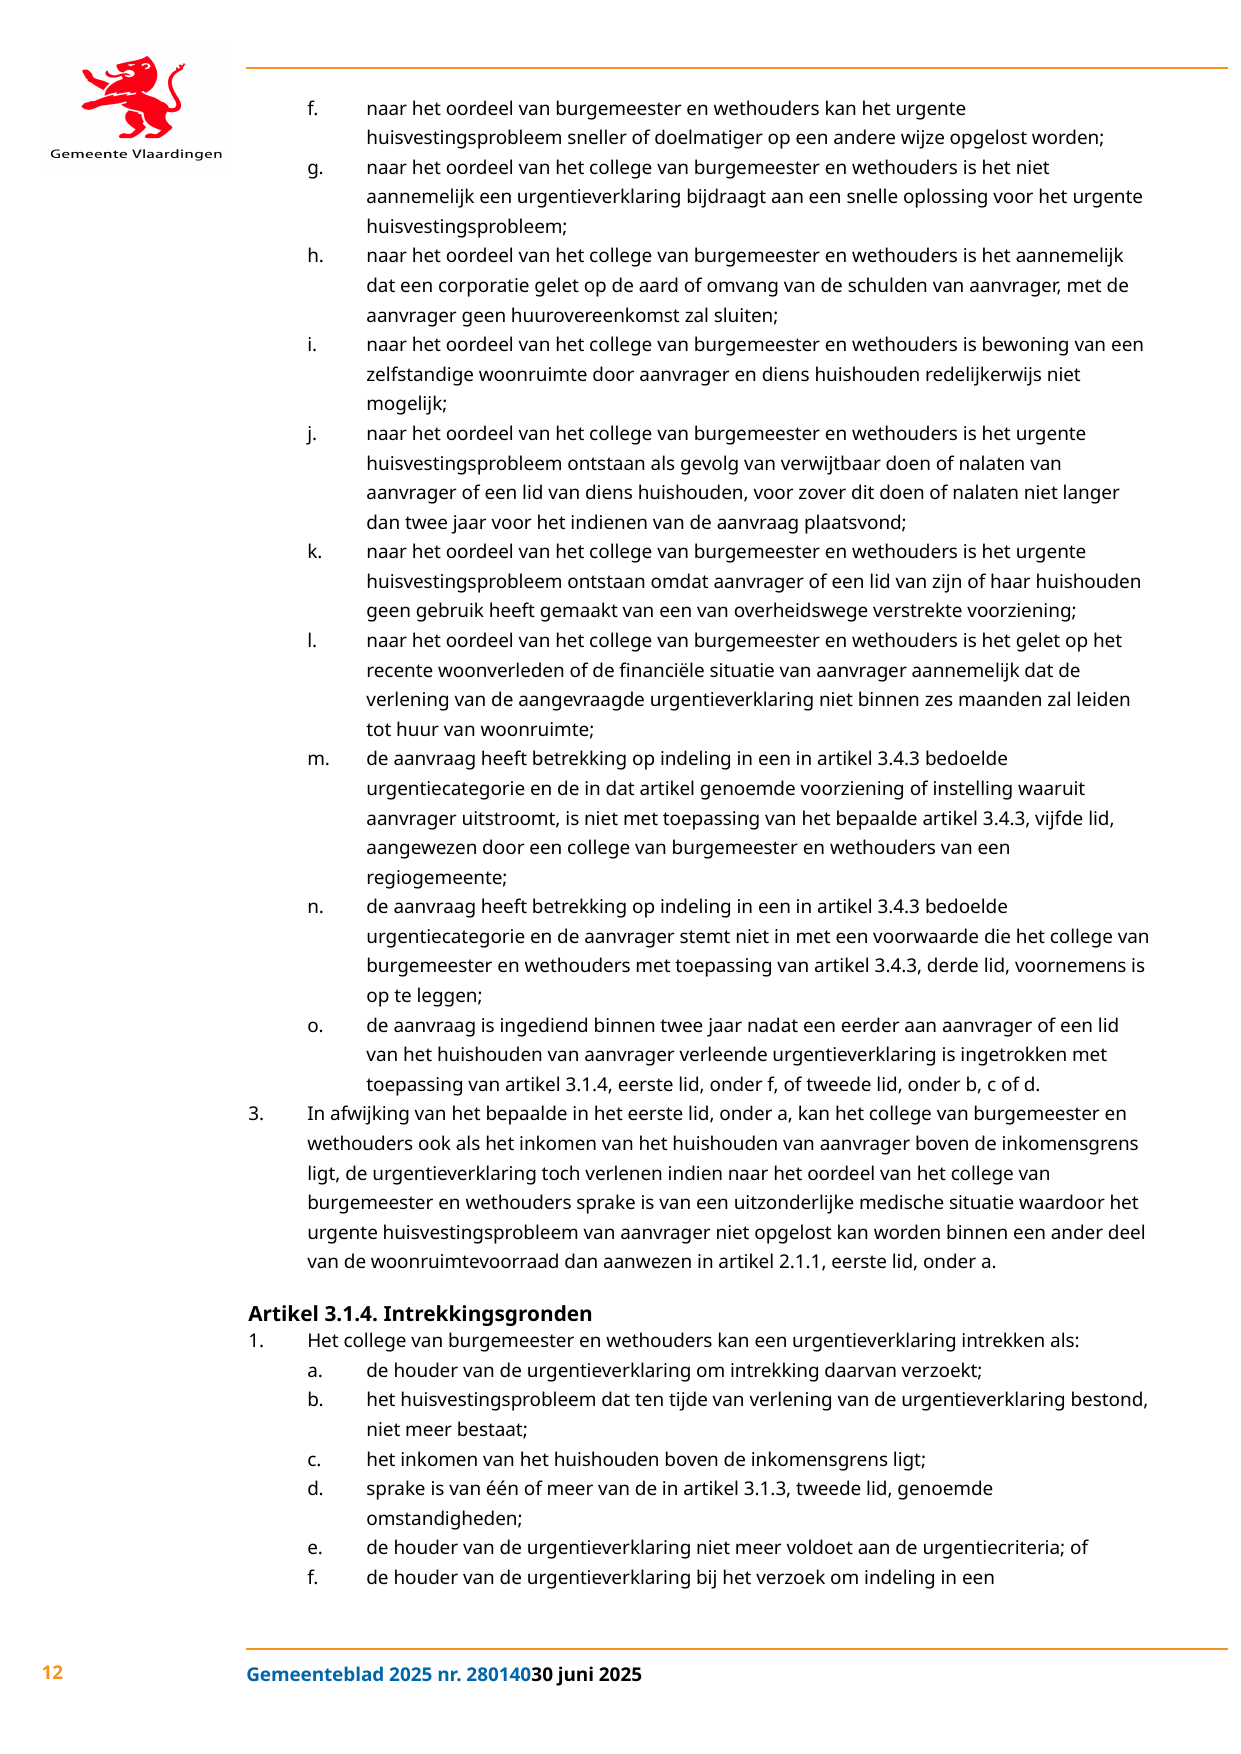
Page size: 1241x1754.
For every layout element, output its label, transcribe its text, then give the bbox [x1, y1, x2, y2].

picture [41, 47, 231, 172]
list de aanvraag is ingediend binnen twee jaar nadat een eerder aan aanvrager of een lid van het huishouden van aanvrager verleende urgentieverklaring is ingetrokken met toepassing van artikel 3.1.4, eerste lid, onder f, of tweede lid, onder b, c of d. [307, 1012, 1152, 1097]
list sprake is van één of meer van de in artikel 3.1.3, tweede lid, genoemde omstandigheden; [307, 1475, 1152, 1531]
list Het college van burgemeester en wethouders kan een urgentieverklaring intrekken als: [248, 1327, 1152, 1353]
text Artikel 3.1.4. Intrekkingsgronden [248, 1299, 1152, 1327]
list de houder van de urgentieverklaring niet meer voldoet aan de urgentiecriteria; of [307, 1534, 1152, 1560]
list naar het oordeel van burgemeester en wethouders kan het urgente huisvestingsprobleem sneller of doelmatiger op een andere wijze opgelost worden; [307, 95, 1152, 150]
list naar het oordeel van het college van burgemeester en wethouders is bewoning van een zelfstandige woonruimte door aanvrager en diens huishouden redelijkerwijs niet mogelijk; [307, 331, 1152, 416]
list naar het oordeel van het college van burgemeester en wethouders is het niet aannemelijk een urgentieverklaring bijdraagt aan een snelle oplossing voor het urgente huisvestingsprobleem; [307, 154, 1152, 239]
list de aanvraag heeft betrekking op indeling in een in artikel 3.4.3 bedoelde urgentiecategorie en de in dat artikel genoemde voorziening of instelling waaruit aanvrager uitstroomt, is niet met toepassing van het bepaalde artikel 3.4.3, vijfde lid, aangewezen door een college van burgemeester en wethouders van een regiogemeente; [307, 746, 1152, 890]
list de houder van de urgentieverklaring om intrekking daarvan verzoekt; [307, 1357, 1152, 1383]
list de houder van de urgentieverklaring bij het verzoek om indeling in een [307, 1564, 1152, 1590]
list de aanvraag heeft betrekking op indeling in een in artikel 3.4.3 bedoelde urgentiecategorie en de aanvrager stemt niet in met een voorwaarde die het college van burgemeester en wethouders met toepassing van artikel 3.4.3, derde lid, voornemens is op te leggen; [307, 893, 1152, 1008]
list het huisvestingsprobleem dat ten tijde van verlening van de urgentieverklaring bestond, niet meer bestaat; [307, 1387, 1152, 1442]
list naar het oordeel van het college van burgemeester en wethouders is het urgente huisvestingsprobleem ontstaan omdat aanvrager of een lid van zijn of haar huishouden geen gebruik heeft gemaakt van een van overheidswege verstrekte voorziening; [307, 538, 1152, 623]
list het inkomen van het huishouden boven de inkomensgrens ligt; [307, 1446, 1152, 1471]
list In afwijking van het bepaalde in het eerste lid, onder a, kan het college van burgemeester en wethouders ook als het inkomen van het huishouden van aanvrager boven de inkomensgrens ligt, de urgentieverklaring toch verlenen indien naar het oordeel van het college van burgemeester en wethouders sprake is van een uitzonderlijke medische situatie waardoor het urgente huisvestingsprobleem van aanvrager niet opgelost kan worden binnen een ander deel van de woonruimtevoorraad dan aanwezen in artikel 2.1.1, eerste lid, onder a. [248, 1101, 1152, 1274]
list naar het oordeel van het college van burgemeester en wethouders is het gelet op het recente woonverleden of de financiële situatie van aanvrager aannemelijk dat de verlening van de aangevraagde urgentieverklaring niet binnen zes maanden zal leiden tot huur van woonruimte; [307, 627, 1152, 742]
list naar het oordeel van het college van burgemeester en wethouders is het aannemelijk dat een corporatie gelet op de aard of omvang van de schulden van aanvrager, met de aanvrager geen huurovereenkomst zal sluiten; [307, 243, 1152, 328]
list naar het oordeel van het college van burgemeester en wethouders is het urgente huisvestingsprobleem ontstaan als gevolg van verwijtbaar doen of nalaten van aanvrager of een lid van diens huishouden, voor zover dit doen of nalaten niet langer dan twee jaar voor het indienen van de aanvraag plaatsvond; [307, 420, 1152, 535]
